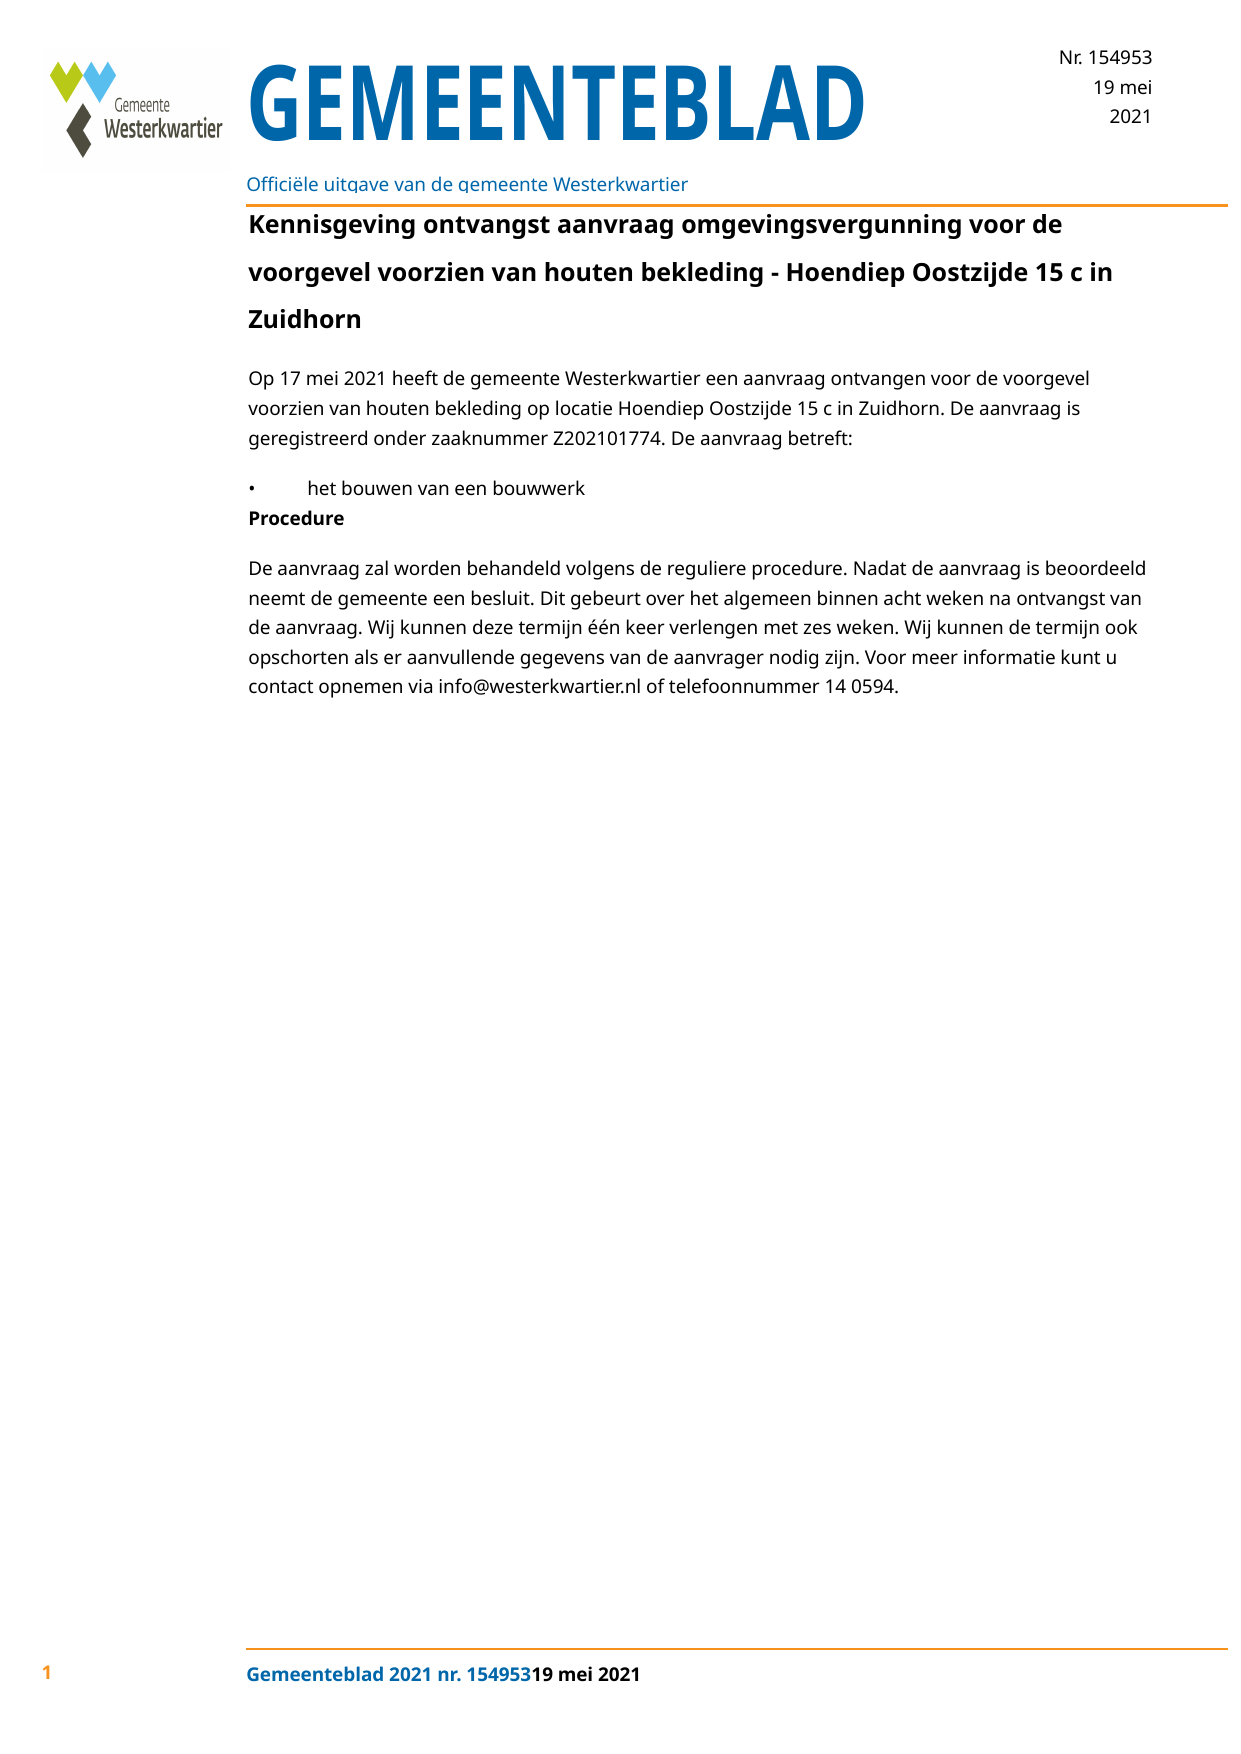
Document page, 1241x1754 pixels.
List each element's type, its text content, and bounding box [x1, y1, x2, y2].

text Kennisgeving ontvangst aanvraag omgevingsvergunning voor de voorgevel voorzien van houten bekleding - Hoendiep Oostzijde 15 c in Zuidhorn [248, 207, 1152, 336]
text De aanvraag zal worden behandeld volgens de reguliere procedure. Nadat de aanvraag is beoordeeld neemt de gemeente een besluit. Dit gebeurt over het algemeen binnen acht weken na ontvangst van de aanvraag. Wij kunnen deze termijn één keer verlengen met zes weken. Wij kunnen de termijn ook opschorten als er aanvullende gegevens van de aanvrager nodig zijn. Voor meer informatie kunt u contact opnemen via info@westerkwartier.nl of telefoonnummer 14 0594. [248, 555, 1152, 699]
text Op 17 mei 2021 heeft de gemeente Westerkwartier een aanvraag ontvangen voor de voorgevel voorzien van houten bekleding op locatie Hoendiep Oostzijde 15 c in Zuidhorn. De aanvraag is geregistreerd onder zaaknummer Z202101774. De aanvraag betreft: [248, 366, 1152, 450]
text Procedure [248, 505, 1152, 530]
picture [41, 47, 231, 172]
list het bouwen van een bouwwerk [248, 475, 1152, 501]
